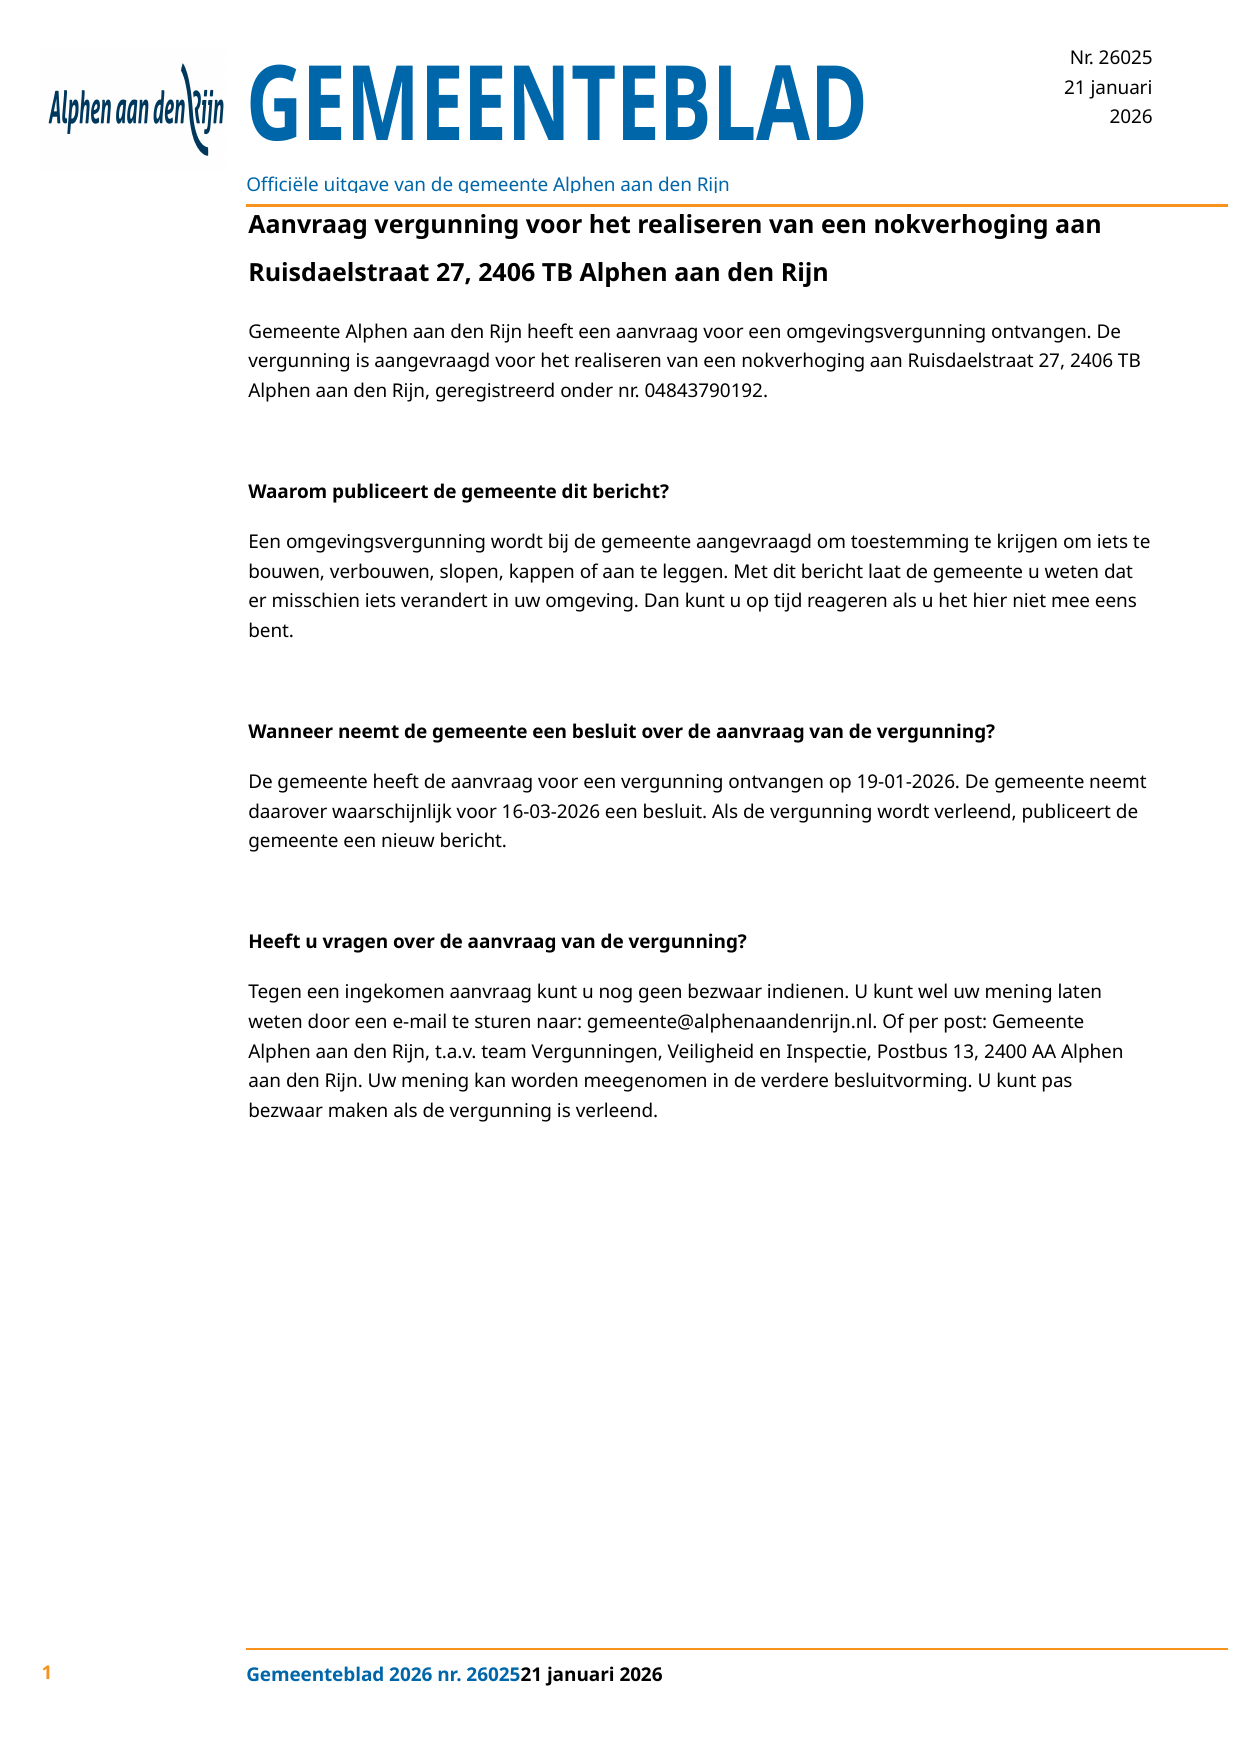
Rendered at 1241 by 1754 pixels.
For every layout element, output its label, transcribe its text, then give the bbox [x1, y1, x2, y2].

text Waarom publiceert de gemeente dit bericht? [248, 478, 1152, 504]
text Wanneer neemt de gemeente een besluit over de aanvraag van de vergunning? [248, 718, 1152, 744]
text Gemeente Alphen aan den Rijn heeft een aanvraag voor een omgevingsvergunning ontvangen. De vergunning is aangevraagd voor het realiseren van een nokverhoging aan Ruisdaelstraat 27, 2406 TB Alphen aan den Rijn, geregistreerd onder nr. 04843790192. [248, 318, 1152, 403]
text Heeft u vragen over de aanvraag van de vergunning? [248, 928, 1152, 954]
text Aanvraag vergunning voor het realiseren van een nokverhoging aan Ruisdaelstraat 27, 2406 TB Alphen aan den Rijn [248, 207, 1152, 288]
text Een omgevingsvergunning wordt bij de gemeente aangevraagd om toestemming te krijgen om iets te bouwen, verbouwen, slopen, kappen of aan te leggen. Met dit bericht laat de gemeente u weten dat er misschien iets verandert in uw omgeving. Dan kunt u op tijd reageren als u het hier niet mee eens bent. [248, 528, 1152, 643]
picture [41, 47, 231, 172]
text Tegen een ingekomen aanvraag kunt u nog geen bezwaar indienen. U kunt wel uw mening laten weten door een e-mail te sturen naar: gemeente@alphenaandenrijn.nl. Of per post: Gemeente Alphen aan den Rijn, t.a.v. team Vergunningen, Veiligheid en Inspectie, Postbus 13, 2400 AA Alphen aan den Rijn. Uw mening kan worden meegenomen in de verdere besluitvorming. U kunt pas bezwaar maken als de vergunning is verleend. [248, 979, 1152, 1123]
text De gemeente heeft de aanvraag voor een vergunning ontvangen op 19-01-2026. De gemeente neemt daarover waarschijnlijk voor 16-03-2026 een besluit. Als de vergunning wordt verleend, publiceert de gemeente een nieuw bericht. [248, 768, 1152, 853]
